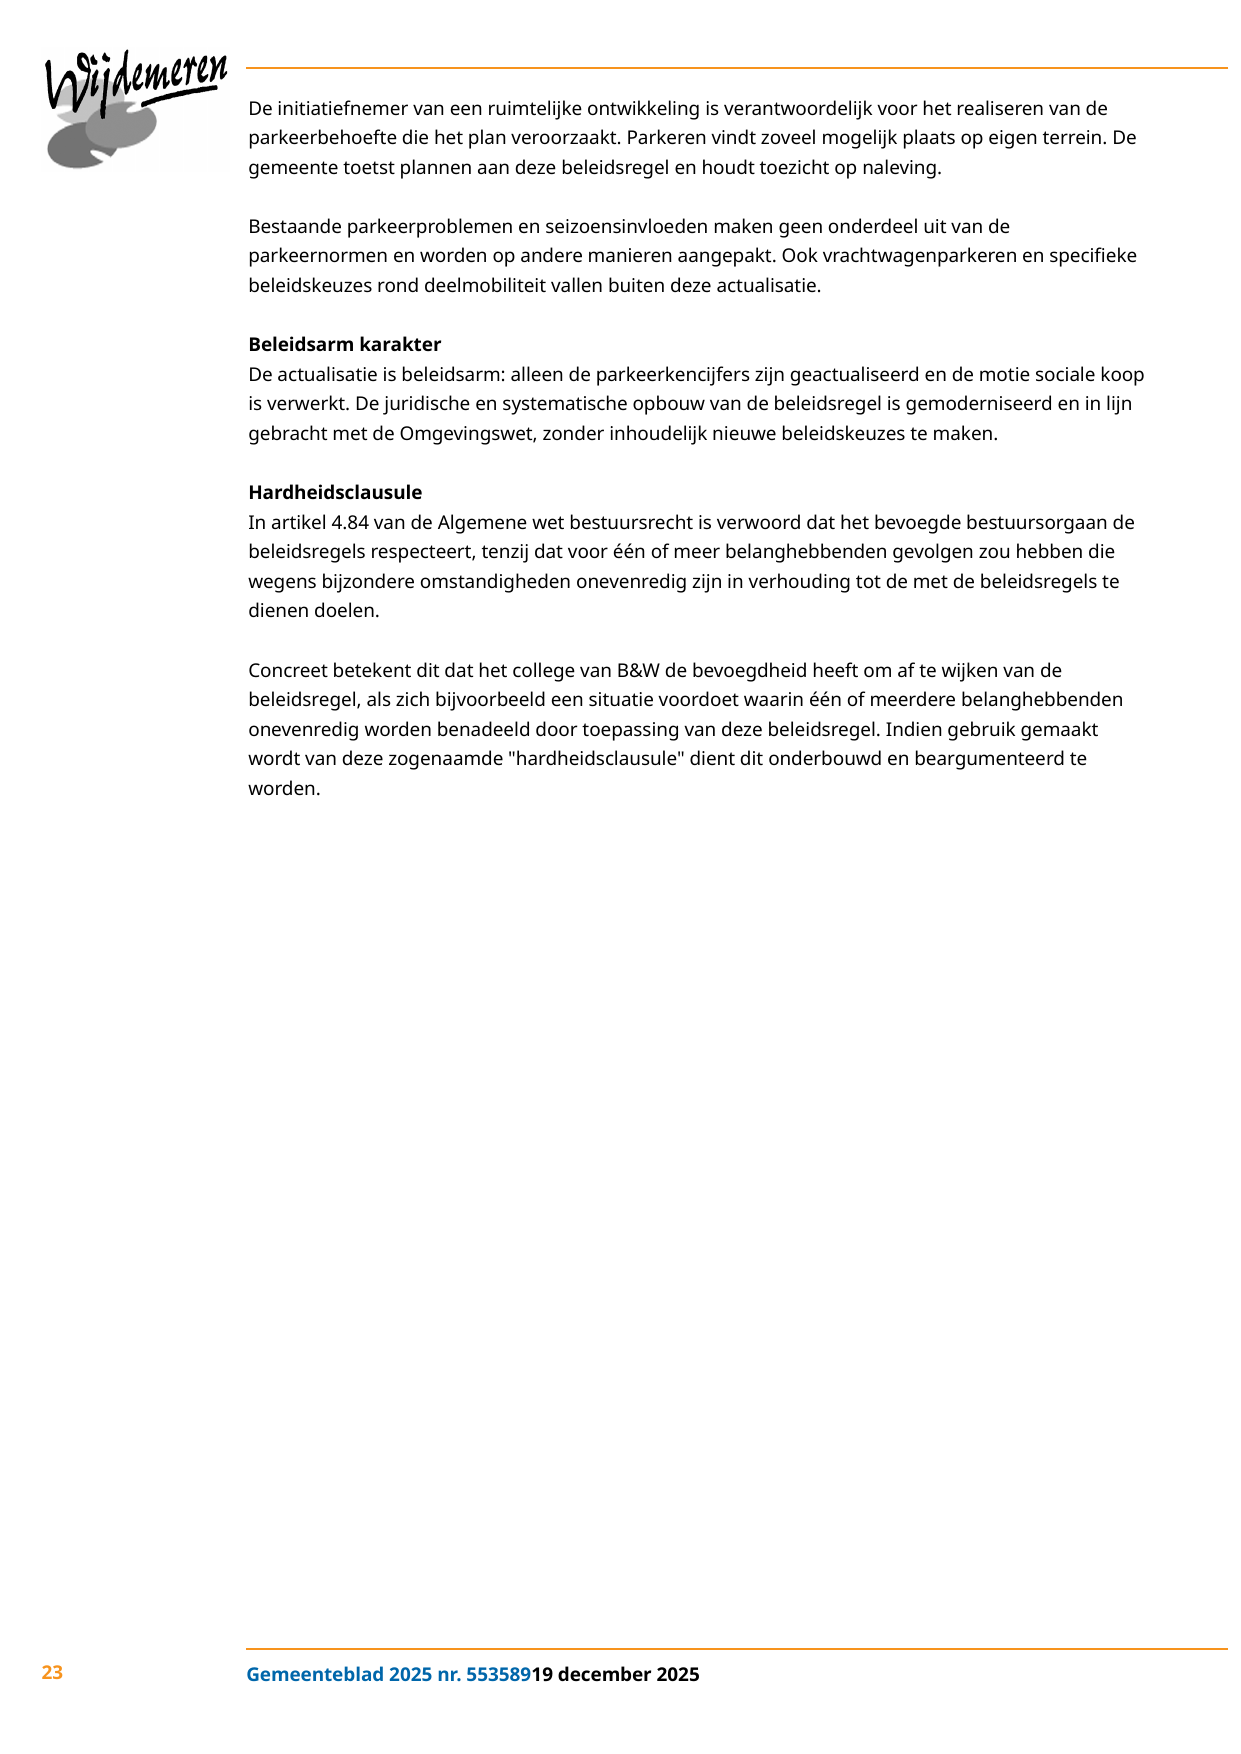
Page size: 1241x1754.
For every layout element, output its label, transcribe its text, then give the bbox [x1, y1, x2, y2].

text De actualisatie is beleidsarm: alleen de parkeerkencijfers zijn geactualiseerd en de motie sociale koop is verwerkt. De juridische en systematische opbouw van de beleidsregel is gemoderniseerd en in lijn gebracht met de Omgevingswet, zonder inhoudelijk nieuwe beleidskeuzes te maken. [248, 361, 1152, 446]
text Concreet betekent dit dat het college van B&W de bevoegdheid heeft om af te wijken van de beleidsregel, als zich bijvoorbeeld een situatie voordoet waarin één of meerdere belanghebbenden onevenredig worden benadeeld door toepassing van deze beleidsregel. Indien gebruik gemaakt wordt van deze zogenaamde "hardheidsclausule" dient dit onderbouwd en beargumenteerd te worden. [248, 657, 1152, 801]
text Bestaande parkeerproblemen en seizoensinvloeden maken geen onderdeel uit van de parkeernormen en worden op andere manieren aangepakt. Ook vrachtwagenparkeren en specifieke beleidskeuzes rond deelmobiliteit vallen buiten deze actualisatie. [248, 213, 1152, 298]
text Beleidsarm karakter [248, 331, 1152, 357]
picture [41, 47, 231, 172]
text De initiatiefnemer van een ruimtelijke ontwikkeling is verantwoordelijk voor het realiseren van de parkeerbehoefte die het plan veroorzaakt. Parkeren vindt zoveel mogelijk plaats op eigen terrein. De gemeente toetst plannen aan deze beleidsregel en houdt toezicht op naleving. [248, 95, 1152, 180]
text Hardheidsclausule [248, 479, 1152, 505]
text In artikel 4.84 van de Algemene wet bestuursrecht is verwoord dat het bevoegde bestuursorgaan de beleidsregels respecteert, tenzij dat voor één of meer belanghebbenden gevolgen zou hebben die wegens bijzondere omstandigheden onevenredig zijn in verhouding tot de met de beleidsregels te dienen doelen. [248, 509, 1152, 623]
